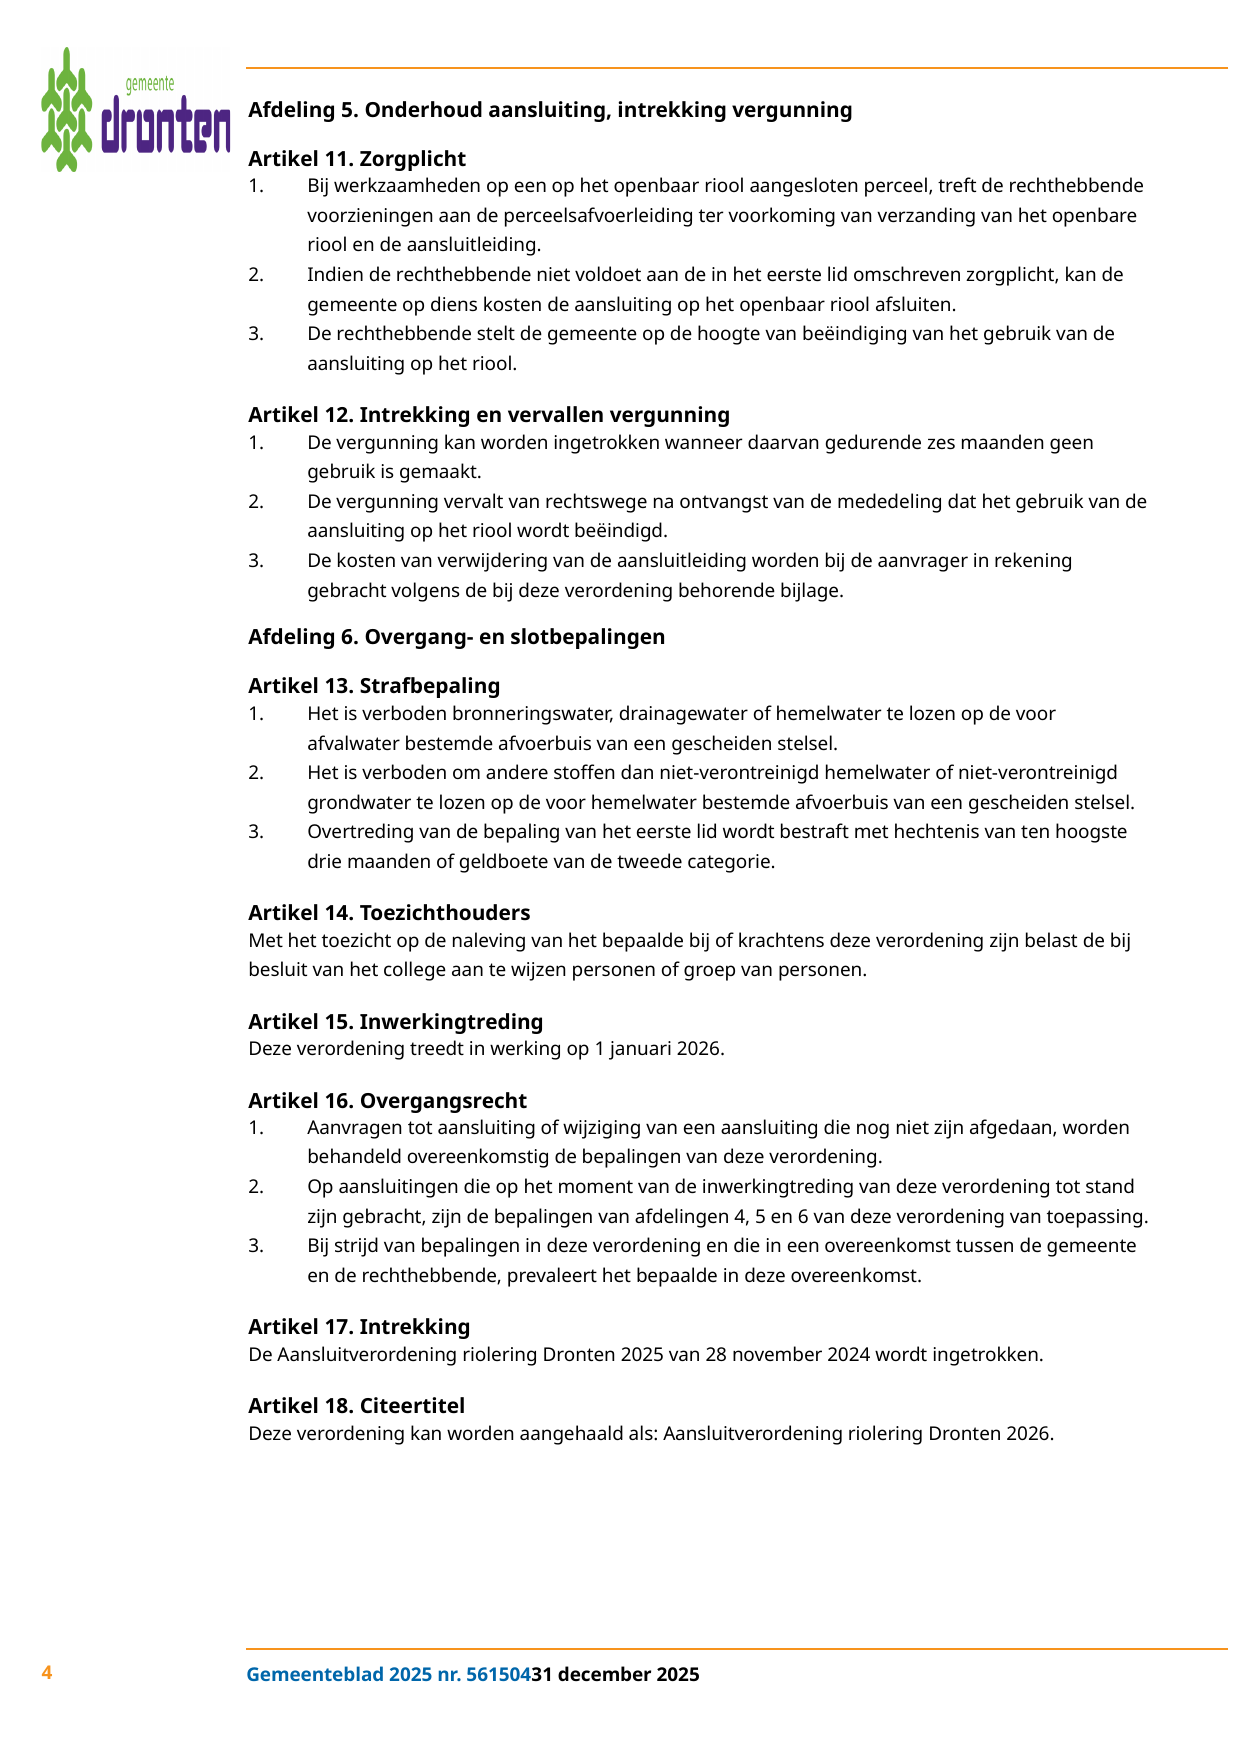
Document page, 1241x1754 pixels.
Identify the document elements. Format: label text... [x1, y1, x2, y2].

text Afdeling 5. Onderhoud aansluiting, intrekking vergunning [248, 95, 1152, 123]
list Op aansluitingen die op het moment van de inwerkingtreding van deze verordening tot stand zijn gebracht, zijn de bepalingen van afdelingen 4, 5 en 6 van deze verordening van toepassing. [248, 1173, 1152, 1229]
list Het is verboden om andere stoffen dan niet-verontreinigd hemelwater of niet-verontreinigd grondwater te lozen op de voor hemelwater bestemde afvoerbuis van een gescheiden stelsel. [248, 759, 1152, 814]
text Artikel 12. Intrekking en vervallen vergunning [248, 400, 1152, 429]
text De Aansluitverordening riolering Dronten 2025 van 28 november 2024 wordt ingetrokken. [248, 1341, 1152, 1367]
list Bij strijd van bepalingen in deze verordening en die in een overeenkomst tussen de gemeente en de rechthebbende, prevaleert het bepaalde in deze overeenkomst. [248, 1232, 1152, 1288]
text Artikel 16. Overgangsrecht [248, 1086, 1152, 1114]
text Artikel 14. Toezichthouders [248, 898, 1152, 927]
list Indien de rechthebbende niet voldoet aan de in het eerste lid omschreven zorgplicht, kan de gemeente op diens kosten de aansluiting op het openbaar riool afsluiten. [248, 261, 1152, 317]
text Artikel 13. Strafbepaling [248, 672, 1152, 700]
text Artikel 17. Intrekking [248, 1312, 1152, 1341]
list Het is verboden bronneringswater, drainagewater of hemelwater te lozen op de voor afvalwater bestemde afvoerbuis van een gescheiden stelsel. [248, 700, 1152, 755]
list De vergunning vervalt van rechtswege na ontvangst van de mededeling dat het gebruik van de aansluiting op het riool wordt beëindigd. [248, 488, 1152, 543]
list Aanvragen tot aansluiting of wijziging van een aansluiting die nog niet zijn afgedaan, worden behandeld overeenkomstig de bepalingen van deze verordening. [248, 1114, 1152, 1169]
text Artikel 15. Inwerkingtreding [248, 1007, 1152, 1035]
list De kosten van verwijdering van de aansluitleiding worden bij de aanvrager in rekening gebracht volgens de bij deze verordening behorende bijlage. [248, 547, 1152, 602]
list Bij werkzaamheden op een op het openbaar riool aangesloten perceel, treft de rechthebbende voorzieningen aan de perceelsafvoerleiding ter voorkoming van verzanding van het openbare riool en de aansluitleiding. [248, 172, 1152, 257]
text Artikel 11. Zorgplicht [248, 144, 1152, 172]
text Met het toezicht op de naleving van het bepaalde bij of krachtens deze verordening zijn belast de bij besluit van het college aan te wijzen personen of groep van personen. [248, 927, 1152, 982]
text Afdeling 6. Overgang- en slotbepalingen [248, 622, 1152, 651]
list Overtreding van de bepaling van het eerste lid wordt bestraft met hechtenis van ten hoogste drie maanden of geldboete van de tweede categorie. [248, 818, 1152, 874]
list De rechthebbende stelt de gemeente op de hoogte van beëindiging van het gebruik van de aansluiting op het riool. [248, 320, 1152, 376]
text Deze verordening treedt in werking op 1 januari 2026. [248, 1035, 1152, 1061]
text Artikel 18. Citeertitel [248, 1391, 1152, 1420]
text Deze verordening kan worden aangehaald als: Aansluitverordening riolering Dronten 2026. [248, 1420, 1152, 1446]
picture [41, 47, 231, 172]
list De vergunning kan worden ingetrokken wanneer daarvan gedurende zes maanden geen gebruik is gemaakt. [248, 429, 1152, 484]
